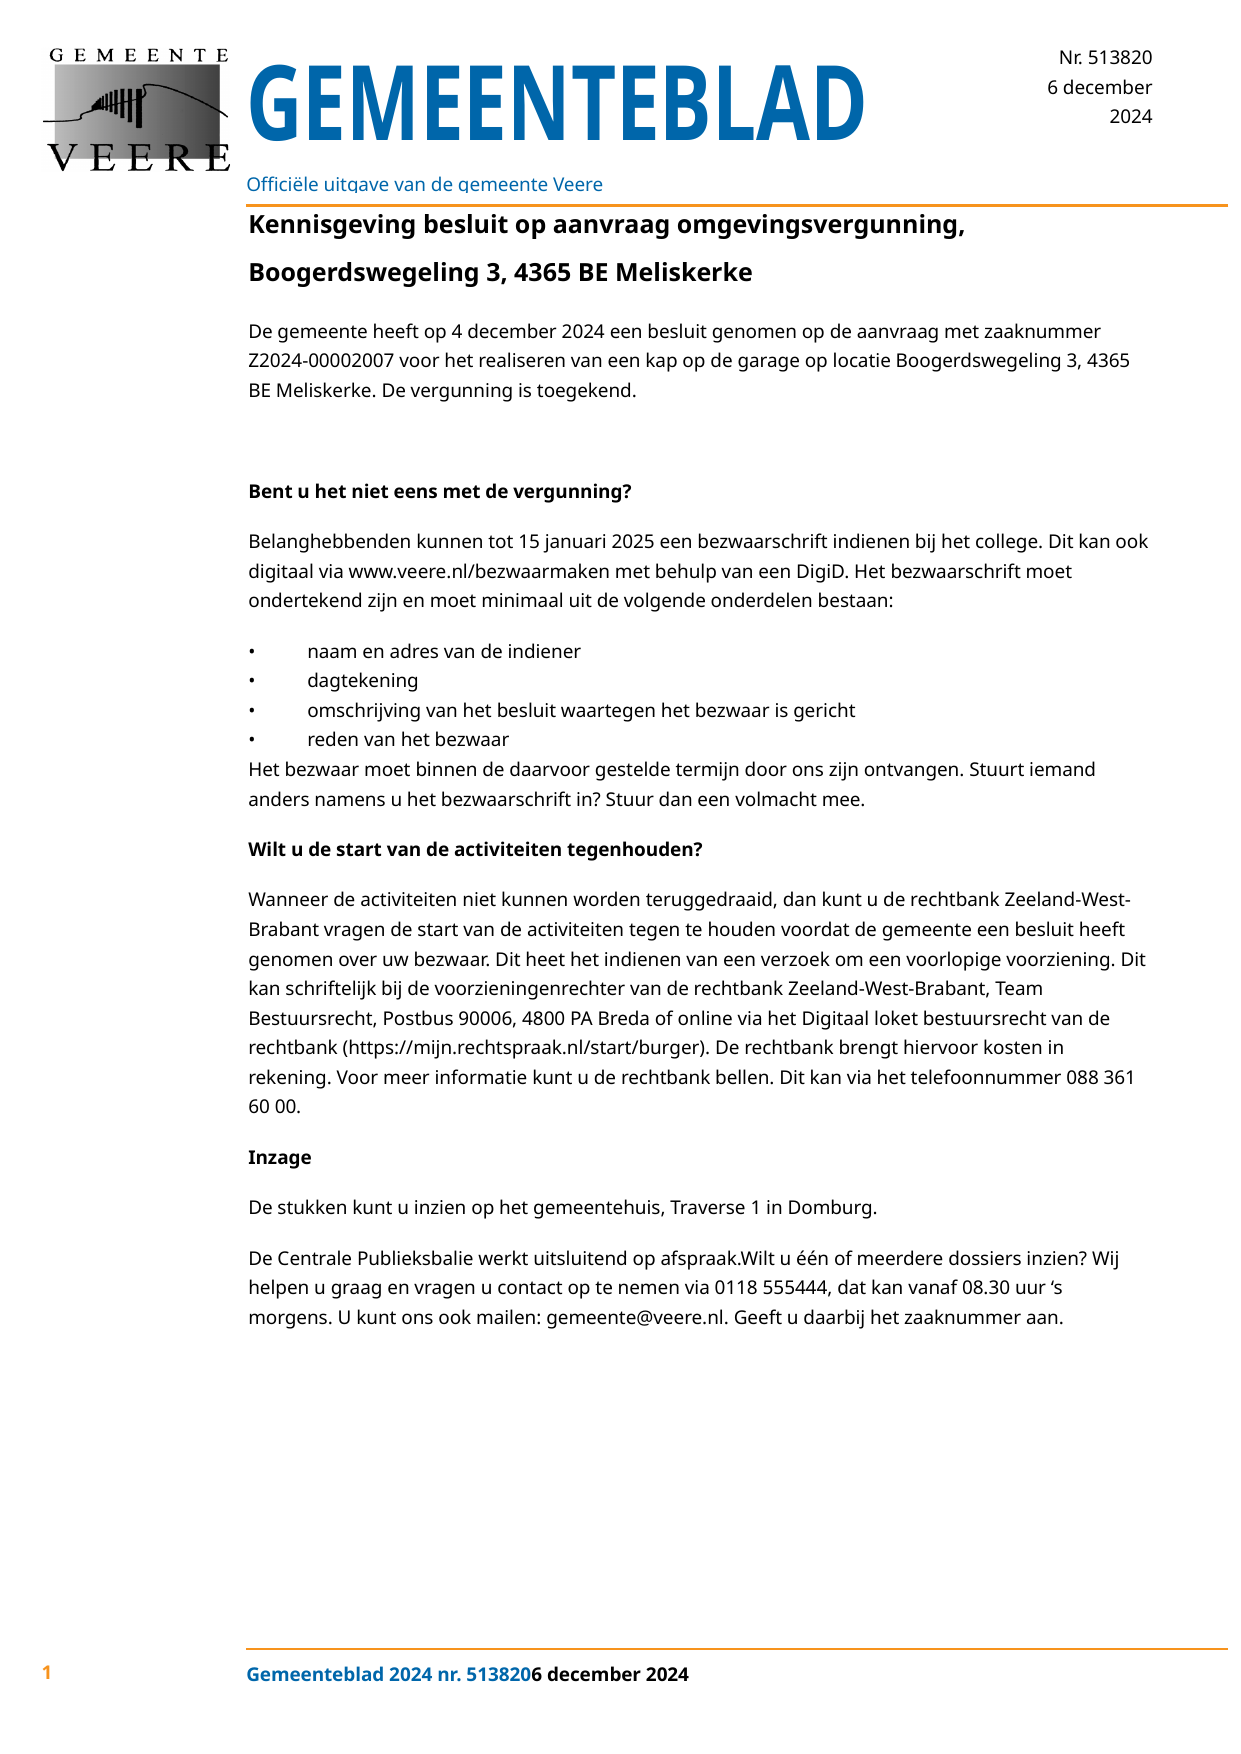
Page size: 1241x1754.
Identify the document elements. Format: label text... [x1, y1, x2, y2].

text Inzage [248, 1144, 1152, 1170]
text Het bezwaar moet binnen de daarvoor gestelde termijn door ons zijn ontvangen. Stuurt iemand anders namens u het bezwaarschrift in? Stuur dan een volmacht mee. [248, 756, 1152, 812]
list dagtekening [248, 667, 1152, 693]
text Bent u het niet eens met de vergunning? [248, 478, 1152, 504]
list naam en adres van de indiener [248, 638, 1152, 664]
text Kennisgeving besluit op aanvraag omgevingsvergunning, Boogerdswegeling 3, 4365 BE Meliskerke [248, 207, 1152, 288]
text Wanneer de activiteiten niet kunnen worden teruggedraaid, dan kunt u de rechtbank Zeeland-West-Brabant vragen de start van de activiteiten tegen te houden voordat de gemeente een besluit heeft genomen over uw bezwaar. Dit heet het indienen van een verzoek om een voorlopige voorziening. Dit kan schriftelijk bij de voorzieningenrechter van de rechtbank Zeeland-West-Brabant, Team Bestuursrecht, Postbus 90006, 4800 PA Breda of online via het Digitaal loket bestuursrecht van de rechtbank (https://mijn.rechtspraak.nl/start/burger). De rechtbank brengt hiervoor kosten in rekening. Voor meer informatie kunt u de rechtbank bellen. Dit kan via het telefoonnummer 088 361 60 00. [248, 887, 1152, 1119]
text Belanghebbenden kunnen tot 15 januari 2025 een bezwaarschrift indienen bij het college. Dit kan ook digitaal via www.veere.nl/bezwaarmaken met behulp van een DigiD. Het bezwaarschrift moet ondertekend zijn en moet minimaal uit de volgende onderdelen bestaan: [248, 528, 1152, 613]
text De gemeente heeft op 4 december 2024 een besluit genomen op de aanvraag met zaaknummer Z2024-00002007 voor het realiseren van een kap op de garage op locatie Boogerdswegeling 3, 4365 BE Meliskerke. De vergunning is toegekend. [248, 318, 1152, 403]
picture [41, 47, 231, 172]
list omschrijving van het besluit waartegen het bezwaar is gericht [248, 697, 1152, 723]
text De Centrale Publieksbalie werkt uitsluitend op afspraak.Wilt u één of meerdere dossiers inzien? Wij helpen u graag en vragen u contact op te nemen via 0118 555444, dat kan vanaf 08.30 uur ‘s morgens. U kunt ons ook mailen: gemeente@veere.nl. Geeft u daarbij het zaaknummer aan. [248, 1245, 1152, 1330]
list reden van het bezwaar [248, 727, 1152, 752]
text Wilt u de start van de activiteiten tegenhouden? [248, 836, 1152, 862]
text De stukken kunt u inzien op het gemeentehuis, Traverse 1 in Domburg. [248, 1194, 1152, 1220]
